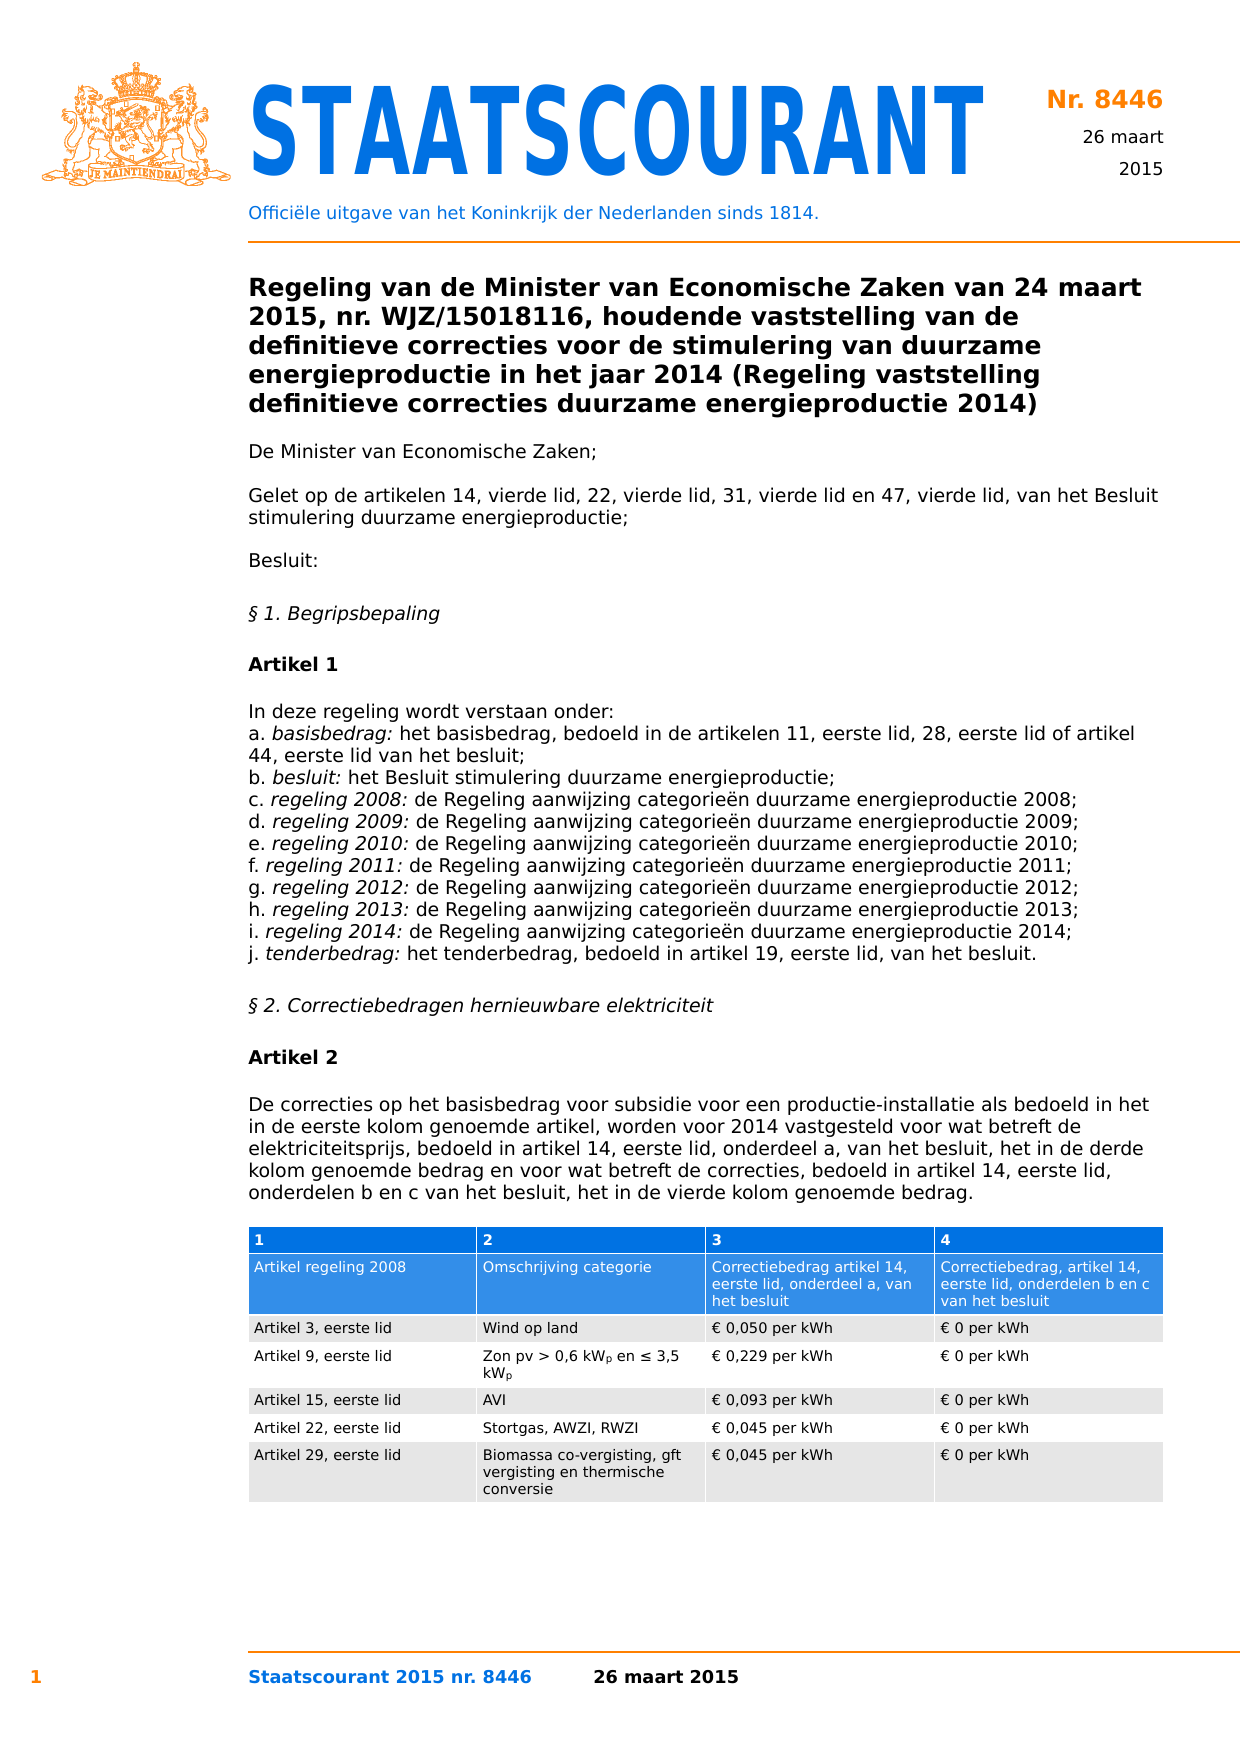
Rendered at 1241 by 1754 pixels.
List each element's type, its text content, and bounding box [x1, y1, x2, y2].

subtitle Artikel 1 [248, 654, 1163, 676]
text a. basisbedrag: het basisbedrag, bedoeld in de artikelen 11, eerste lid, 28, eerste lid of artikel 44, eerste lid van het besluit; [248, 723, 1163, 767]
text b. besluit: het Besluit stimulering duurzame energieproductie; [248, 767, 1163, 789]
table_cell € 0,229 per kWh [706, 1343, 934, 1386]
table_cell 2015 [998, 153, 1240, 203]
table_cell Zon pv > 0,6 kWp en ≤ 3,5 kWp [477, 1343, 705, 1386]
text d. regeling 2009: de Regeling aanwijzing categorieën duurzame energieproductie 2009; [248, 811, 1163, 833]
table_cell Artikel 22, eerste lid [249, 1415, 476, 1441]
table_cell Biomassa co-vergisting, gft vergisting en thermische conversie [477, 1442, 705, 1502]
table_header Nr. 8446 [998, 62, 1240, 121]
table_cell 26 maart [998, 121, 1240, 153]
subtitle Regeling van de Minister van Economische Zaken van 24 maart 2015, nr. WJZ/15018116, houdende vaststelling van de definitieve correcties voor de stimulering van duurzame energieproductie in het jaar 2014 (Regeling vaststelling definitieve correcties duurzame energieproductie 2014) [248, 273, 1163, 419]
text f. regeling 2011: de Regeling aanwijzing categorieën duurzame energieproductie 2011; [248, 855, 1163, 877]
text Besluit: [248, 550, 1163, 572]
picture [41, 62, 231, 186]
text De correcties op het basisbedrag voor subsidie voor een productie-installatie als bedoeld in het in de eerste kolom genoemde artikel, worden voor 2014 vastgesteld voor wat betreft de elektriciteitsprijs, bedoeld in artikel 14, eerste lid, onderdeel a, van het besluit, het in de derde kolom genoemde bedrag en voor wat betreft de correcties, bedoeld in artikel 14, eerste lid, onderdelen b en c van het besluit, het in de vierde kolom genoemde bedrag. [248, 1094, 1163, 1204]
table_cell Artikel 3, eerste lid [249, 1316, 476, 1342]
table_header 4 [935, 1227, 1163, 1253]
table_header [25, 62, 248, 241]
table_cell Wind op land [477, 1316, 705, 1342]
table_cell Artikel 9, eerste lid [249, 1343, 476, 1386]
text h. regeling 2013: de Regeling aanwijzing categorieën duurzame energieproductie 2013; [248, 899, 1163, 921]
table_cell Omschrijving categorie [477, 1254, 705, 1314]
text c. regeling 2008: de Regeling aanwijzing categorieën duurzame energieproductie 2008; [248, 789, 1163, 811]
table_cell Correctiebedrag artikel 14, eerste lid, onderdeel a, van het besluit [706, 1254, 934, 1314]
table_cell Officiële uitgave van het Koninkrijk der Nederlanden sinds 1814. [248, 203, 1240, 241]
table_cell € 0 per kWh [935, 1388, 1163, 1414]
table_cell € 0 per kWh [935, 1415, 1163, 1441]
subtitle Artikel 2 [248, 1047, 1163, 1069]
table_cell € 0 per kWh [935, 1343, 1163, 1386]
subtitle § 2. Correctiebedragen hernieuwbare elektriciteit [248, 995, 1163, 1017]
text e. regeling 2010: de Regeling aanwijzing categorieën duurzame energieproductie 2010; [248, 833, 1163, 855]
table_header STAATSCOURANT [248, 62, 998, 203]
text De Minister van Economische Zaken; [248, 441, 1163, 463]
table_cell Artikel 15, eerste lid [249, 1388, 476, 1414]
table_cell Stortgas, AWZI, RWZI [477, 1415, 705, 1441]
table_cell Correctiebedrag, artikel 14, eerste lid, onderdelen b en c van het besluit [935, 1254, 1163, 1314]
table_header 3 [706, 1227, 934, 1253]
text i. regeling 2014: de Regeling aanwijzing categorieën duurzame energieproductie 2014; [248, 921, 1163, 943]
text Gelet op de artikelen 14, vierde lid, 22, vierde lid, 31, vierde lid en 47, vierde lid, van het Besluit stimulering duurzame energieproductie; [248, 484, 1163, 528]
text In deze regeling wordt verstaan onder: [248, 701, 1163, 723]
table_cell € 0,045 per kWh [706, 1442, 934, 1502]
table_cell € 0 per kWh [935, 1316, 1163, 1342]
table_cell € 0 per kWh [935, 1442, 1163, 1502]
table_header 1 [249, 1227, 476, 1253]
text j. tenderbedrag: het tenderbedrag, bedoeld in artikel 19, eerste lid, van het besluit. [248, 943, 1163, 965]
subtitle § 1. Begripsbepaling [248, 602, 1163, 624]
table_cell Artikel 29, eerste lid [249, 1442, 476, 1502]
table_cell € 0,093 per kWh [706, 1388, 934, 1414]
table_cell € 0,045 per kWh [706, 1415, 934, 1441]
text g. regeling 2012: de Regeling aanwijzing categorieën duurzame energieproductie 2012; [248, 877, 1163, 899]
table_cell AVI [477, 1388, 705, 1414]
table_cell € 0,050 per kWh [706, 1316, 934, 1342]
table_cell Artikel regeling 2008 [249, 1254, 476, 1314]
table_header 2 [477, 1227, 705, 1253]
